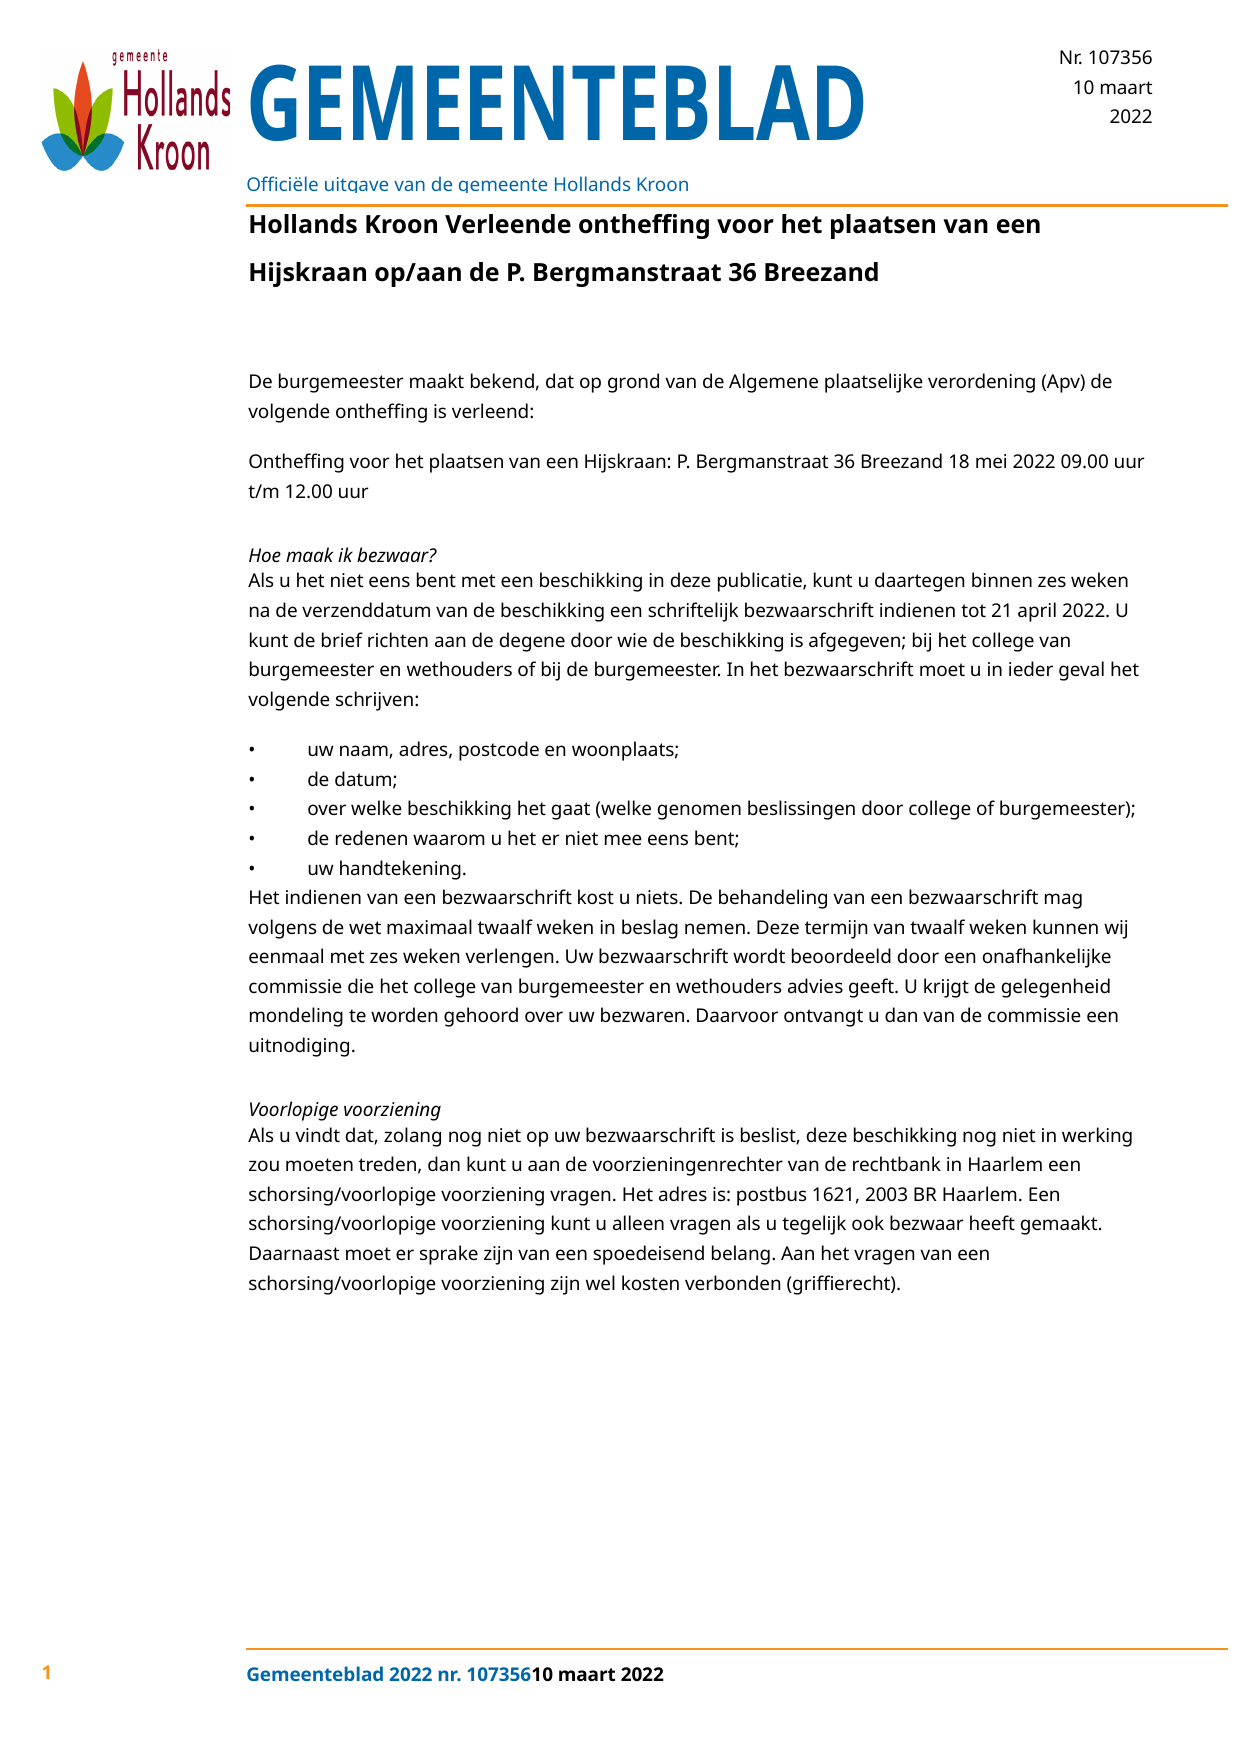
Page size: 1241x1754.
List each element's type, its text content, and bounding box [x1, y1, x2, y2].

text Als u vindt dat, zolang nog niet op uw bezwaarschrift is beslist, deze beschikking nog niet in werking zou moeten treden, dan kunt u aan de voorzieningenrechter van de rechtbank in Haarlem een schorsing/voorlopige voorziening vragen. Het adres is: postbus 1621, 2003 BR Haarlem. Een schorsing/voorlopige voorziening kunt u alleen vragen als u tegelijk ook bezwaar heeft gemaakt. Daarnaast moet er sprake zijn van een spoedeisend belang. Aan het vragen van een schorsing/voorlopige voorziening zijn wel kosten verbonden (griffierecht). [248, 1122, 1152, 1296]
list uw naam, adres, postcode en woonplaats; [248, 736, 1152, 762]
list de datum; [248, 766, 1152, 792]
text Voorlopige voorziening [248, 1096, 1152, 1122]
picture [41, 47, 231, 172]
text De burgemeester maakt bekend, dat op grond van de Algemene plaatselijke verordening (Apv) de volgende ontheffing is verleend: [248, 368, 1152, 424]
list uw handtekening. [248, 855, 1152, 880]
text Hoe maak ik bezwaar? [248, 542, 1152, 568]
list over welke beschikking het gaat (welke genomen beslissingen door college of burgemeester); [248, 796, 1152, 821]
text Ontheffing voor het plaatsen van een Hijskraan: P. Bergmanstraat 36 Breezand 18 mei 2022 09.00 uur t/m 12.00 uur [248, 448, 1152, 504]
text Hollands Kroon Verleende ontheffing voor het plaatsen van een Hijskraan op/aan de P. Bergmanstraat 36 Breezand [248, 207, 1152, 288]
list de redenen waarom u het er niet mee eens bent; [248, 825, 1152, 851]
text Als u het niet eens bent met een beschikking in deze publicatie, kunt u daartegen binnen zes weken na de verzenddatum van de beschikking een schriftelijk bezwaarschrift indienen tot 21 april 2022. U kunt de brief richten aan de degene door wie de beschikking is afgegeven; bij het college van burgemeester en wethouders of bij de burgemeester. In het bezwaarschrift moet u in ieder geval het volgende schrijven: [248, 568, 1152, 712]
text Het indienen van een bezwaarschrift kost u niets. De behandeling van een bezwaarschrift mag volgens de wet maximaal twaalf weken in beslag nemen. Deze termijn van twaalf weken kunnen wij eenmaal met zes weken verlengen. Uw bezwaarschrift wordt beoordeeld door een onafhankelijke commissie die het college van burgemeester en wethouders advies geeft. U krijgt de gelegenheid mondeling te worden gehoord over uw bezwaren. Daarvoor ontvangt u dan van de commissie een uitnodiging. [248, 884, 1152, 1058]
